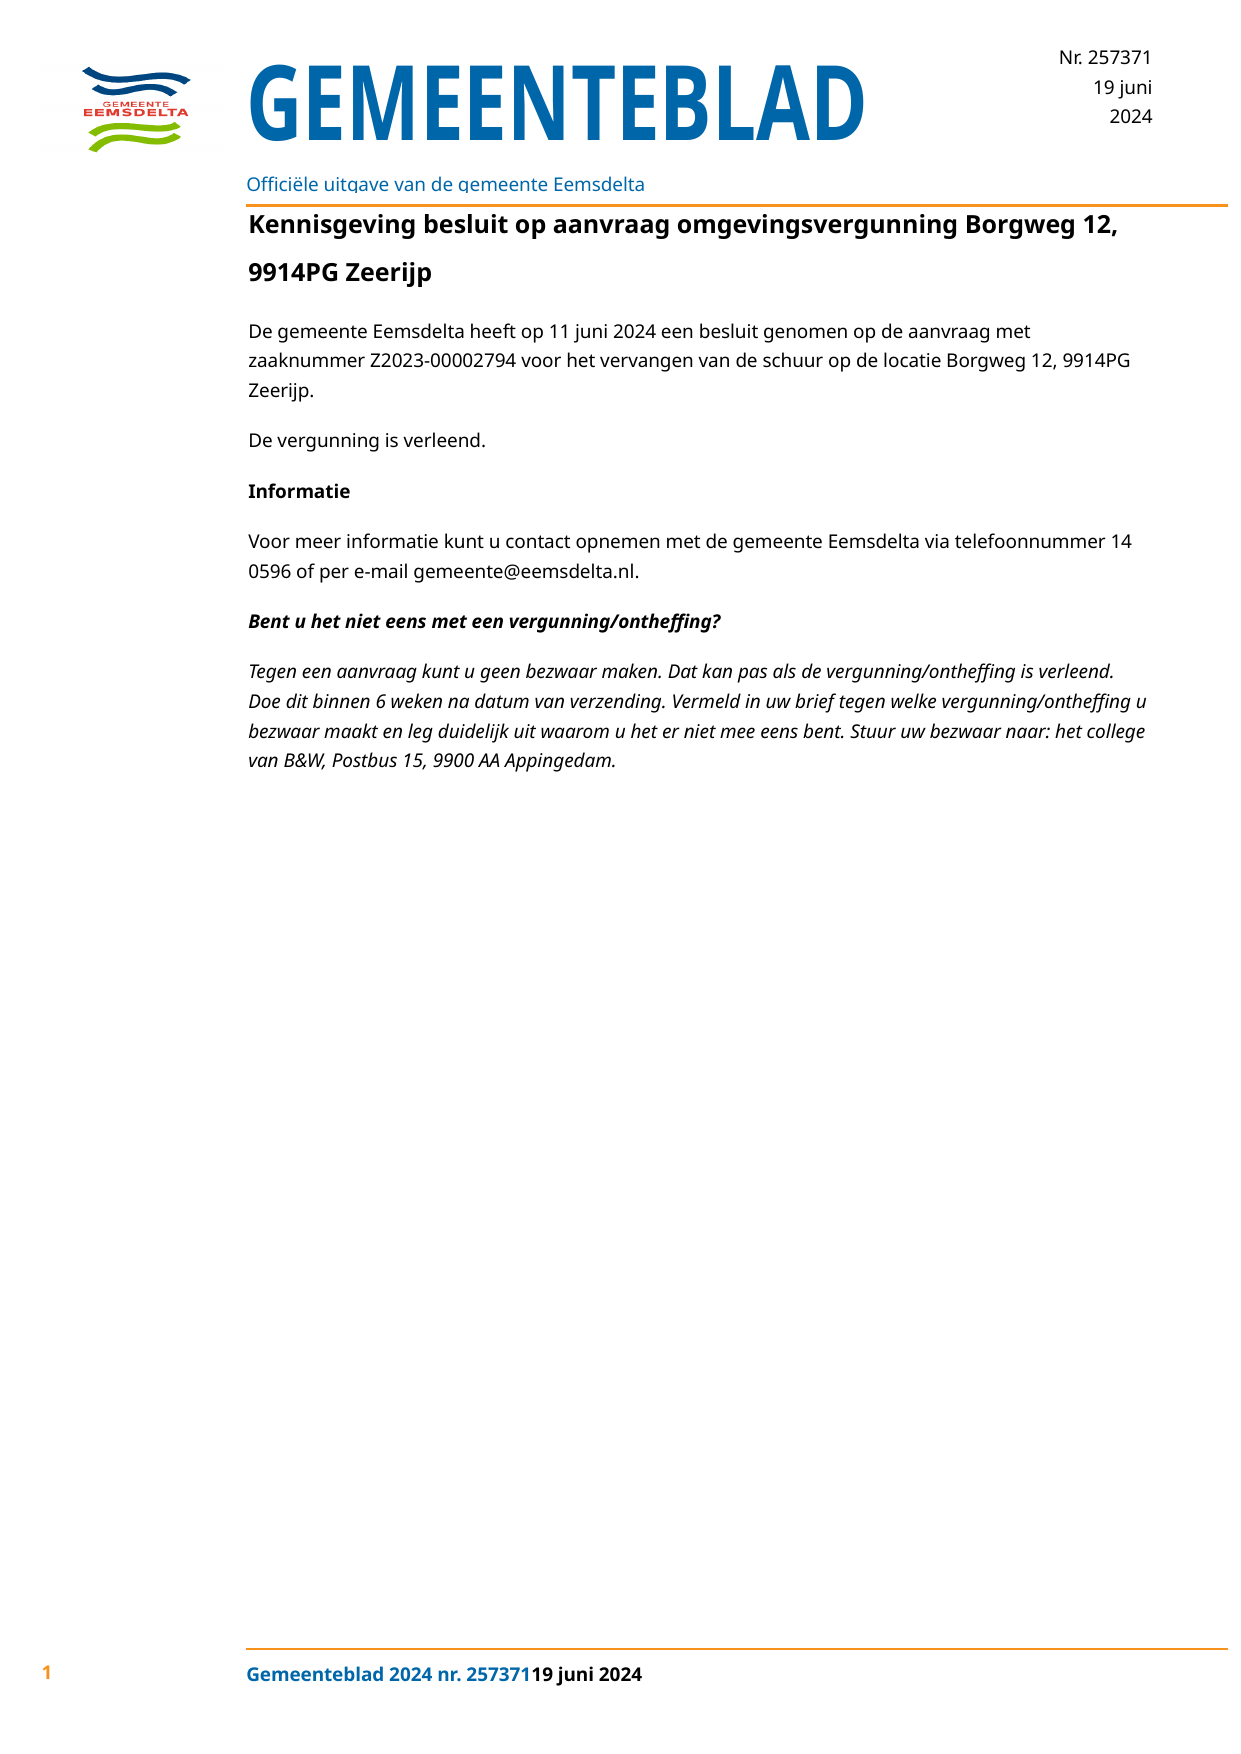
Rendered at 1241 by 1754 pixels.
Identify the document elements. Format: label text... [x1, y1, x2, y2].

picture [41, 47, 231, 172]
text De vergunning is verleend. [248, 427, 1152, 453]
text De gemeente Eemsdelta heeft op 11 juni 2024 een besluit genomen op de aanvraag met zaaknummer Z2023-00002794 voor het vervangen van de schuur op de locatie Borgweg 12, 9914PG Zeerijp. [248, 318, 1152, 403]
text Informatie [248, 478, 1152, 504]
text Bent u het niet eens met een vergunning/ontheffing? [248, 608, 1152, 634]
text Voor meer informatie kunt u contact opnemen met de gemeente Eemsdelta via telefoonnummer 14 0596 of per e-mail gemeente@eemsdelta.nl. [248, 528, 1152, 584]
text Kennisgeving besluit op aanvraag omgevingsvergunning Borgweg 12, 9914PG Zeerijp [248, 207, 1152, 288]
text Tegen een aanvraag kunt u geen bezwaar maken. Dat kan pas als de vergunning/ontheffing is verleend. Doe dit binnen 6 weken na datum van verzending. Vermeld in uw brief tegen welke vergunning/ontheffing u bezwaar maakt en leg duidelijk uit waarom u het er niet mee eens bent. Stuur uw bezwaar naar: het college van B&W, Postbus 15, 9900 AA Appingedam. [248, 659, 1152, 773]
